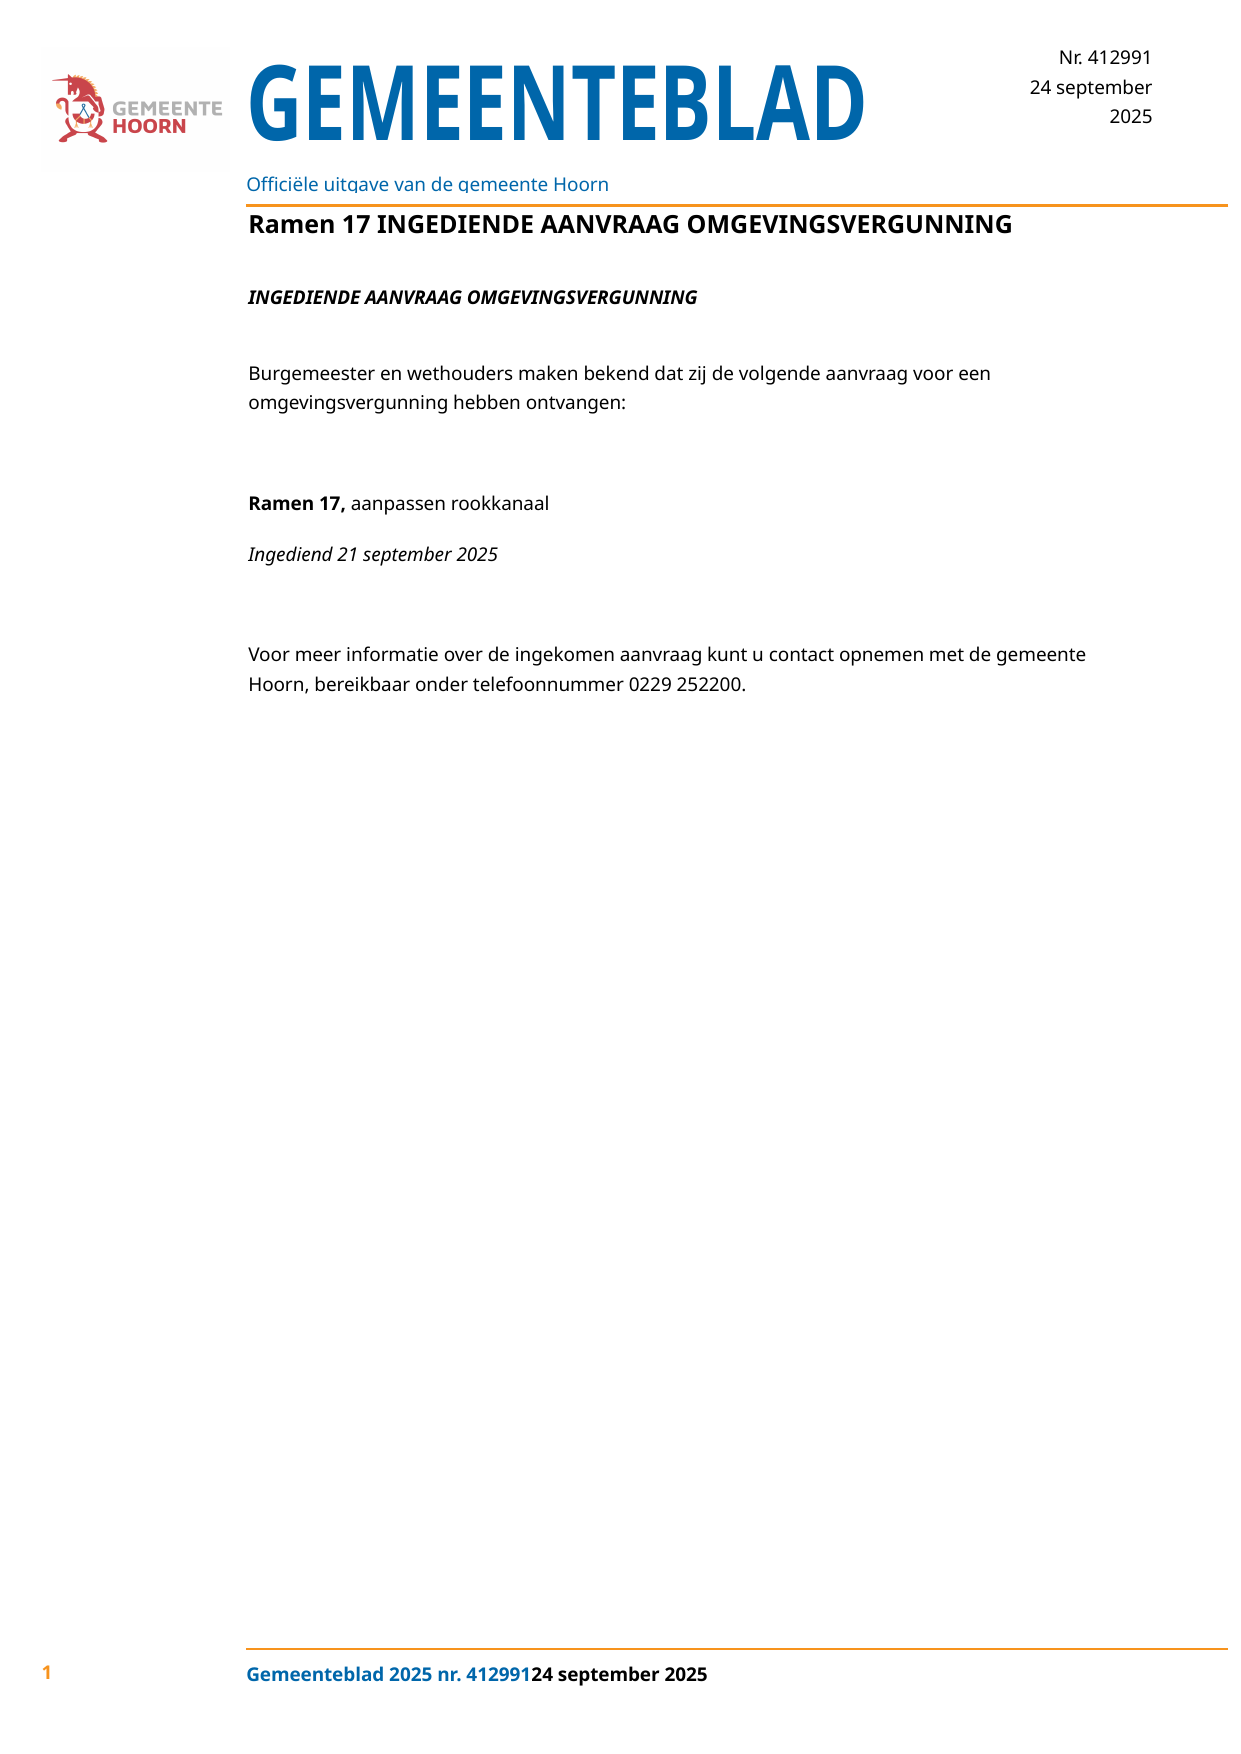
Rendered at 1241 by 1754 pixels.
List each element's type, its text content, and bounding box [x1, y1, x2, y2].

text Burgemeester en wethouders maken bekend dat zij de volgende aanvraag voor een omgevingsvergunning hebben ontvangen: [248, 360, 1152, 415]
picture [41, 47, 231, 172]
text Ramen 17 INGEDIENDE AANVRAAG OMGEVINGSVERGUNNING [248, 207, 1152, 241]
text Voor meer informatie over de ingekomen aanvraag kunt u contact opnemen met de gemeente Hoorn, bereikbaar onder telefoonnummer 0229 252200. [248, 642, 1152, 697]
text Ingediend 21 september 2025 [248, 541, 1152, 567]
text INGEDIENDE AANVRAAG OMGEVINGSVERGUNNING [248, 284, 1152, 309]
text Ramen 17, aanpassen rookkanaal [248, 490, 1152, 516]
